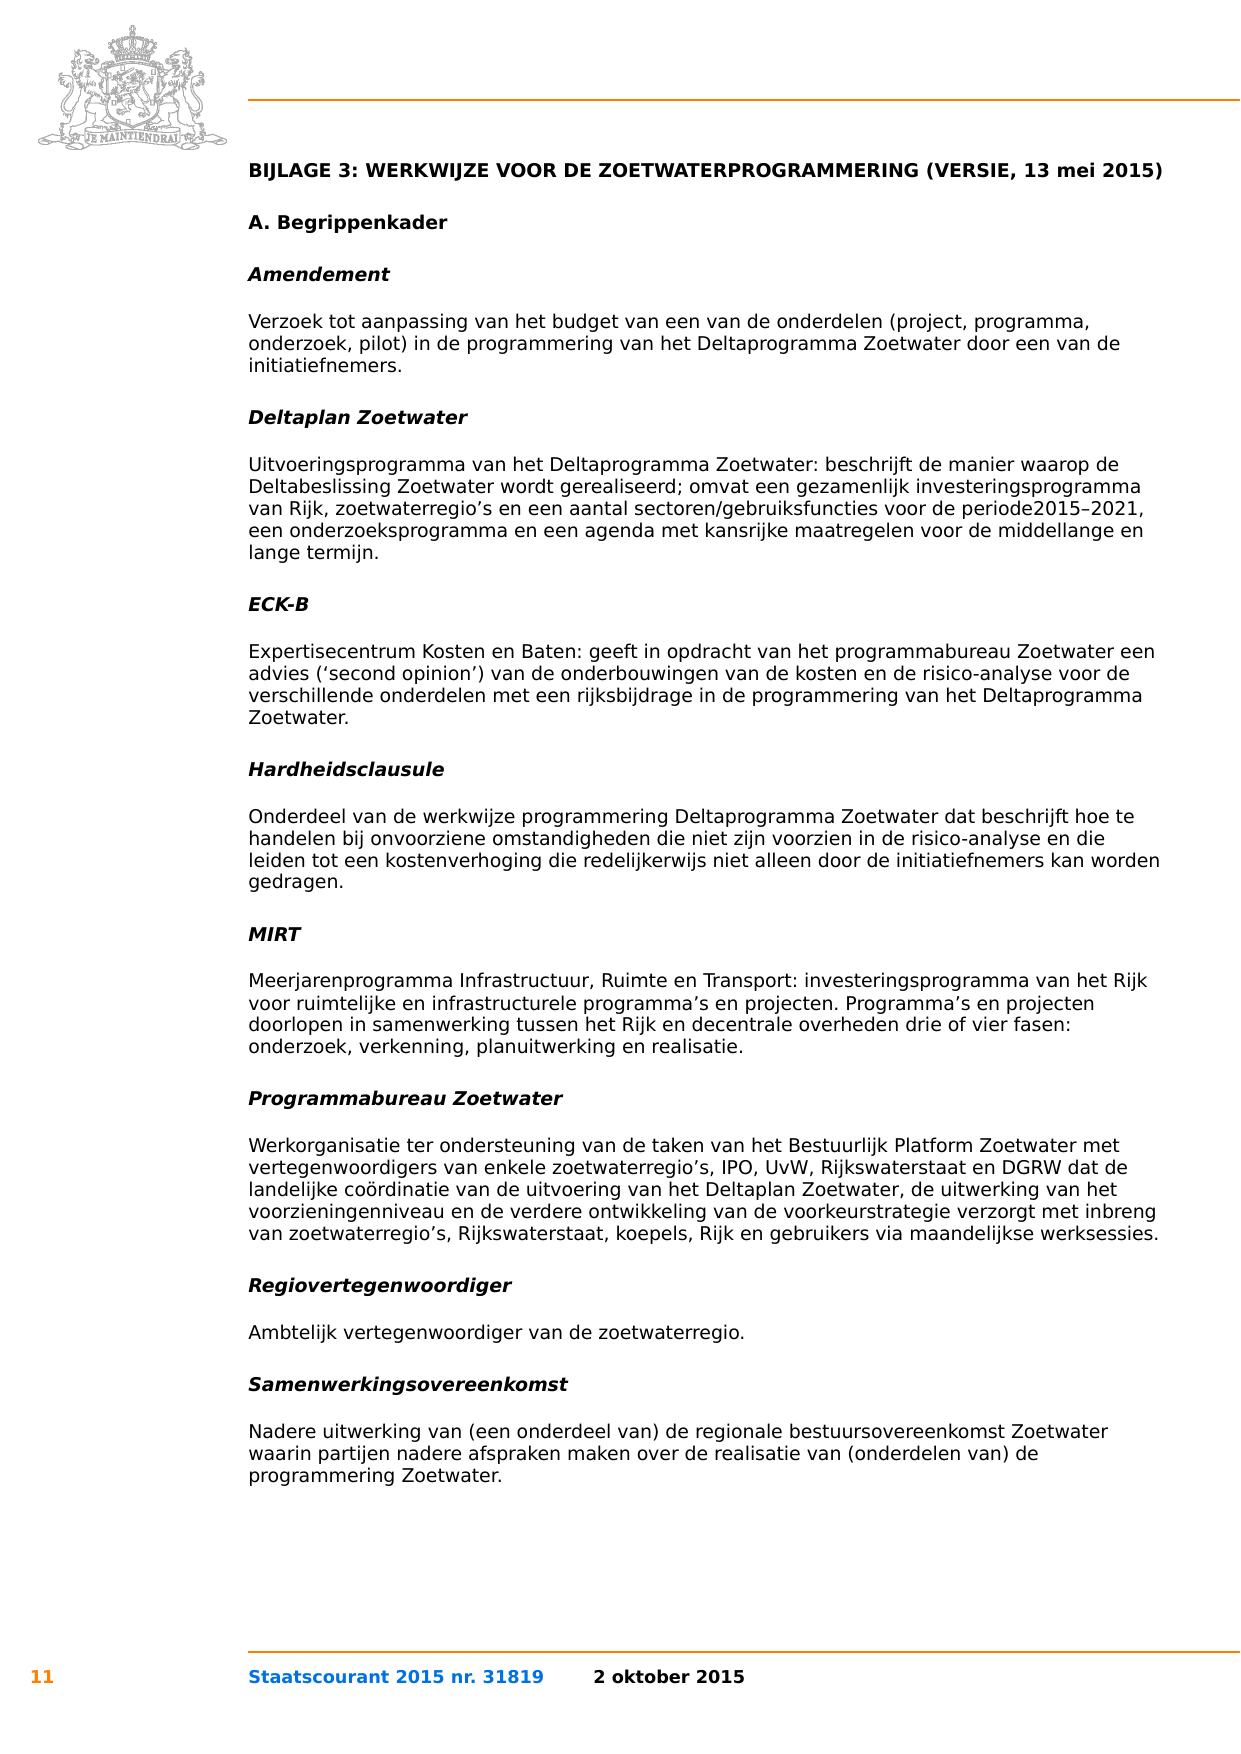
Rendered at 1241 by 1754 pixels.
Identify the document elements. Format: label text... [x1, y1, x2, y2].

subtitle ECK-B [248, 594, 1163, 616]
subtitle Regiovertegenwoordiger [248, 1275, 1163, 1297]
subtitle MIRT [248, 923, 1163, 945]
text Werkorganisatie ter ondersteuning van de taken van het Bestuurlijk Platform Zoetwater met vertegenwoordigers van enkele zoetwaterregio’s, IPO, UvW, Rijkswaterstaat en DGRW dat de landelijke coördinatie van de uitvoering van het Deltaplan Zoetwater, de uitwerking van het voorzieningenniveau en de verdere ontwikkeling van de voorkeurstrategie verzorgt met inbreng van zoetwaterregio’s, Rijkswaterstaat, koepels, Rijk en gebruikers via maandelijkse werksessies. [248, 1135, 1163, 1245]
text Uitvoeringsprogramma van het Deltaprogramma Zoetwater: beschrijft de manier waarop de Deltabeslissing Zoetwater wordt gerealiseerd; omvat een gezamenlijk investeringsprogramma van Rijk, zoetwaterregio’s en een aantal sectoren/gebruiksfuncties voor de periode2015–2021, een onderzoeksprogramma en een agenda met kansrijke maatregelen voor de middellange en lange termijn. [248, 454, 1163, 564]
subtitle Programmabureau Zoetwater [248, 1088, 1163, 1110]
subtitle Deltaplan Zoetwater [248, 407, 1163, 429]
text Verzoek tot aanpassing van het budget van een van de onderdelen (project, programma, onderzoek, pilot) in de programmering van het Deltaprogramma Zoetwater door een van de initiatiefnemers. [248, 311, 1163, 377]
text Meerjarenprogramma Infrastructuur, Ruimte en Transport: investeringsprogramma van het Rijk voor ruimtelijke en infrastructurele programma’s en projecten. Programma’s en projecten doorlopen in samenwerking tussen het Rijk en decentrale overheden drie of vier fasen: onderzoek, verkenning, planuitwerking en realisatie. [248, 970, 1163, 1058]
subtitle A. Begrippenkader [248, 212, 1163, 234]
subtitle Hardheidsclausule [248, 758, 1163, 781]
text Expertisecentrum Kosten en Baten: geeft in opdracht van het programmabureau Zoetwater een advies (‘second opinion’) van de onderbouwingen van de kosten en de risico-analyse voor de verschillende onderdelen met een rijksbijdrage in de programmering van het Deltaprogramma Zoetwater. [248, 641, 1163, 728]
text Onderdeel van de werkwijze programmering Deltaprogramma Zoetwater dat beschrijft hoe te handelen bij onvoorziene omstandigheden die niet zijn voorzien in de risico-analyse en die leiden tot een kostenverhoging die redelijkerwijs niet alleen door de initiatiefnemers kan worden gedragen. [248, 806, 1163, 893]
subtitle Amendement [248, 264, 1163, 286]
text Nadere uitwerking van (een onderdeel van) de regionale bestuursovereenkomst Zoetwater waarin partijen nadere afspraken maken over de realisatie van (onderdelen van) de programmering Zoetwater. [248, 1421, 1163, 1487]
subtitle BIJLAGE 3: WERKWIJZE VOOR DE ZOETWATERPROGRAMMERING (VERSIE, 13 mei 2015) [248, 160, 1163, 182]
picture [38, 25, 227, 150]
text Ambtelijk vertegenwoordiger van de zoetwaterregio. [248, 1322, 1163, 1344]
subtitle Samenwerkingsovereenkomst [248, 1374, 1163, 1396]
